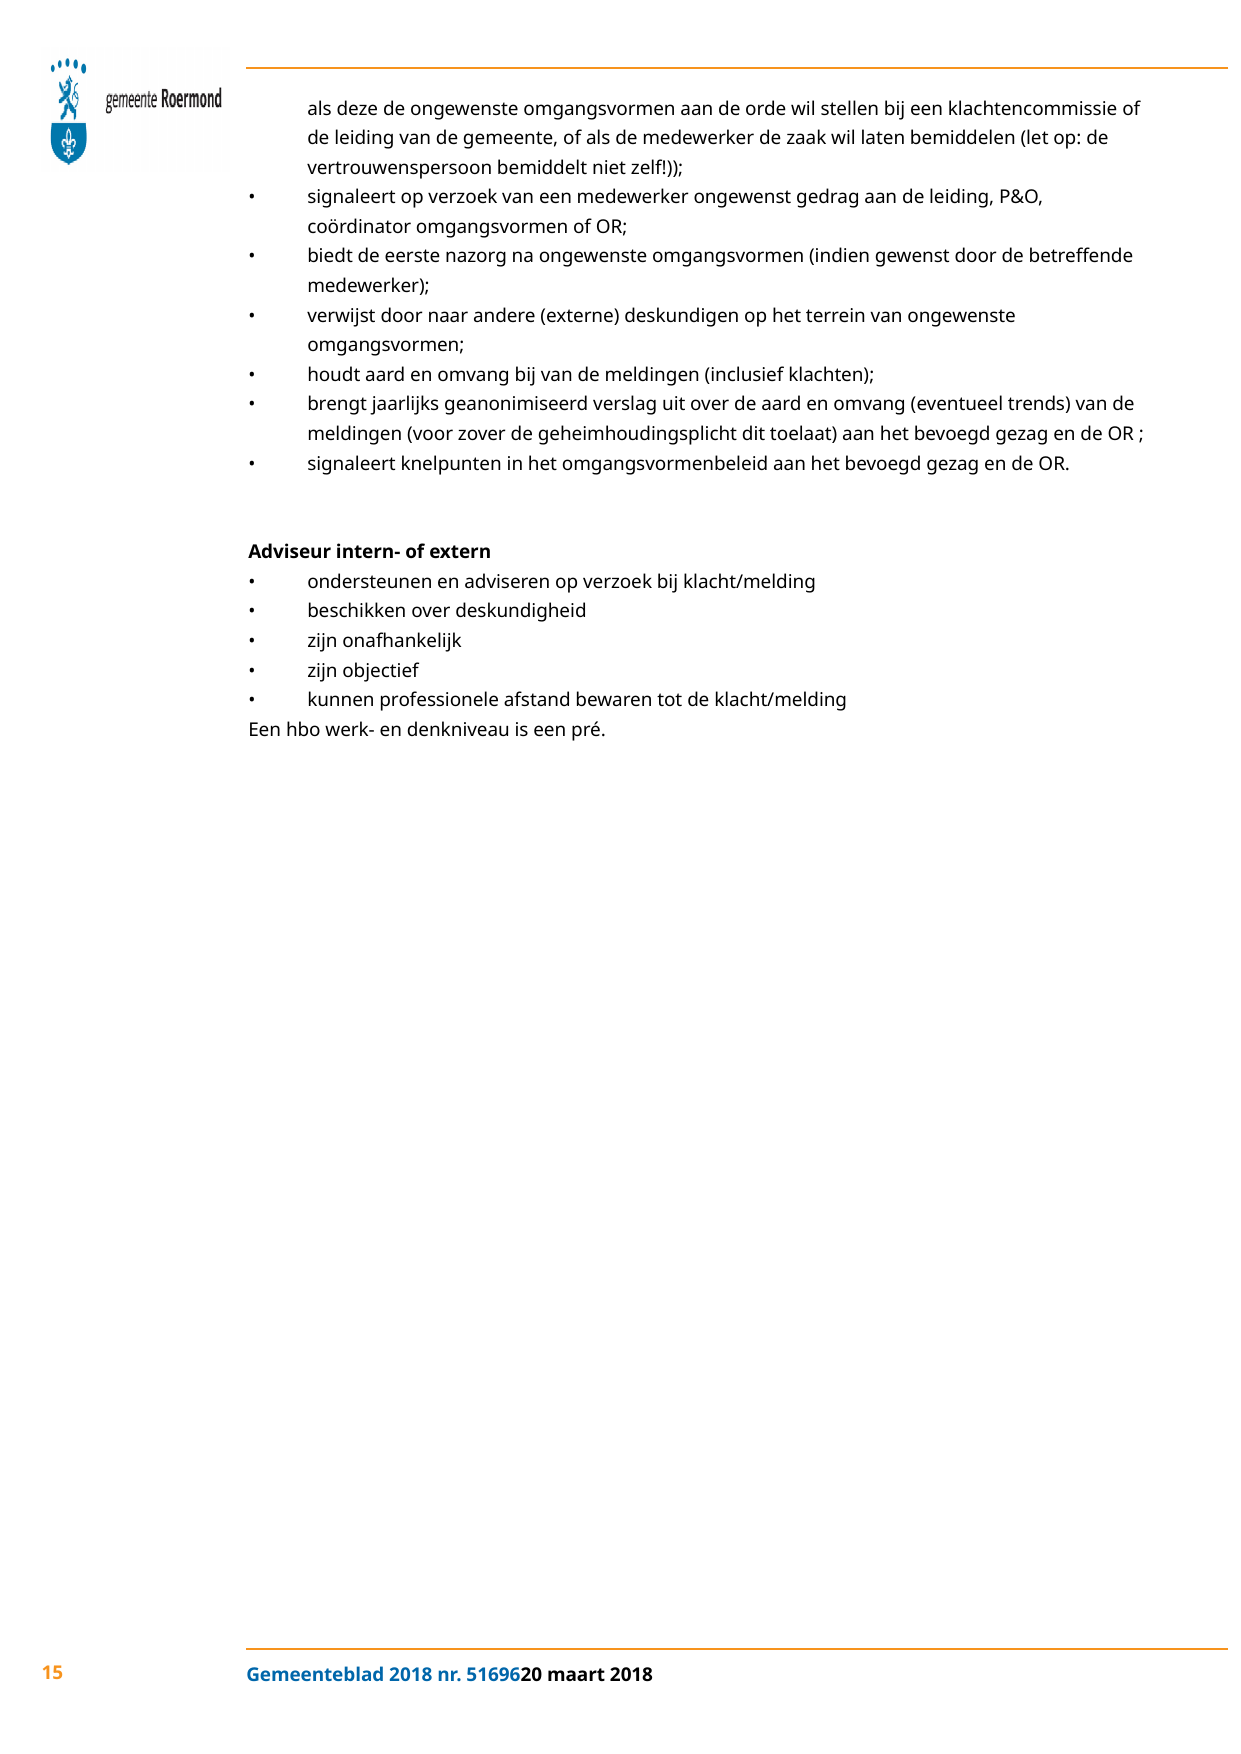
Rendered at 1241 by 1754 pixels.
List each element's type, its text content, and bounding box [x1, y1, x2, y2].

list brengt jaarlijks geanonimiseerd verslag uit over de aard en omvang (eventueel trends) van de meldingen (voor zover de geheimhoudingsplicht dit toelaat) aan het bevoegd gezag en de OR ; [248, 391, 1152, 446]
text Adviseur intern- of extern [248, 538, 1152, 564]
list ondersteunen en adviseren op verzoek bij klacht/melding [248, 568, 1152, 594]
list houdt aard en omvang bij van de meldingen (inclusief klachten); [248, 361, 1152, 387]
picture [41, 47, 231, 172]
list signaleert knelpunten in het omgangsvormenbeleid aan het bevoegd gezag en de OR. [248, 450, 1152, 476]
list verwijst door naar andere (externe) deskundigen op het terrein van ongewenste omgangsvormen; [248, 302, 1152, 357]
text Een hbo werk- en denkniveau is een pré. [248, 716, 1152, 742]
list zijn onafhankelijk [248, 627, 1152, 653]
list signaleert op verzoek van een medewerker ongewenst gedrag aan de leiding, P&O, coördinator omgangsvormen of OR; [248, 183, 1152, 239]
list kunnen professionele afstand bewaren tot de klacht/melding [248, 686, 1152, 712]
list zijn objectief [248, 657, 1152, 683]
list als deze de ongewenste omgangsvormen aan de orde wil stellen bij een klachtencommissie of de leiding van de gemeente, of als de medewerker de zaak wil laten bemiddelen (let op: de vertrouwenspersoon bemiddelt niet zelf!)); [248, 95, 1152, 180]
list biedt de eerste nazorg na ongewenste omgangsvormen (indien gewenst door de betreffende medewerker); [248, 243, 1152, 298]
list beschikken over deskundigheid [248, 598, 1152, 623]
